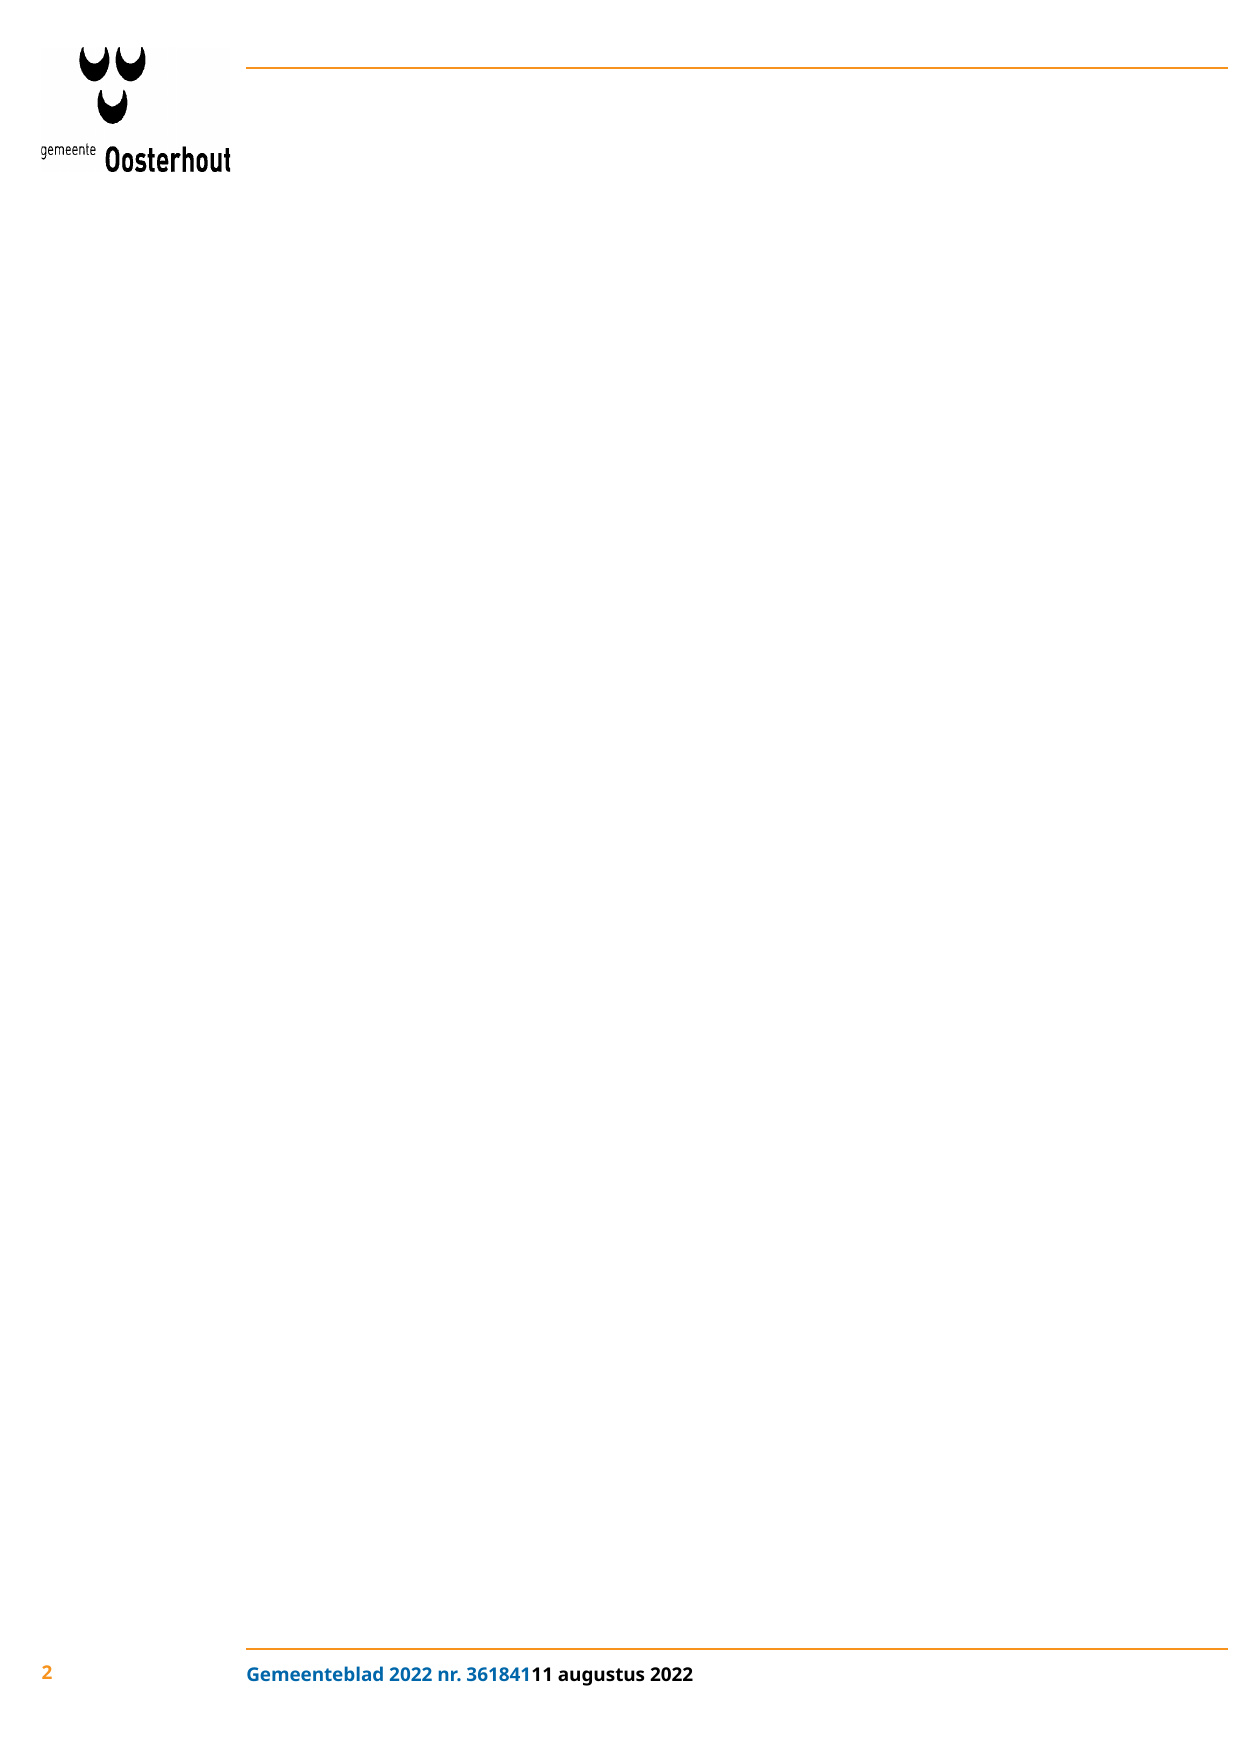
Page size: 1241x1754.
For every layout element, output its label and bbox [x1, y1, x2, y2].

picture [41, 47, 231, 172]
